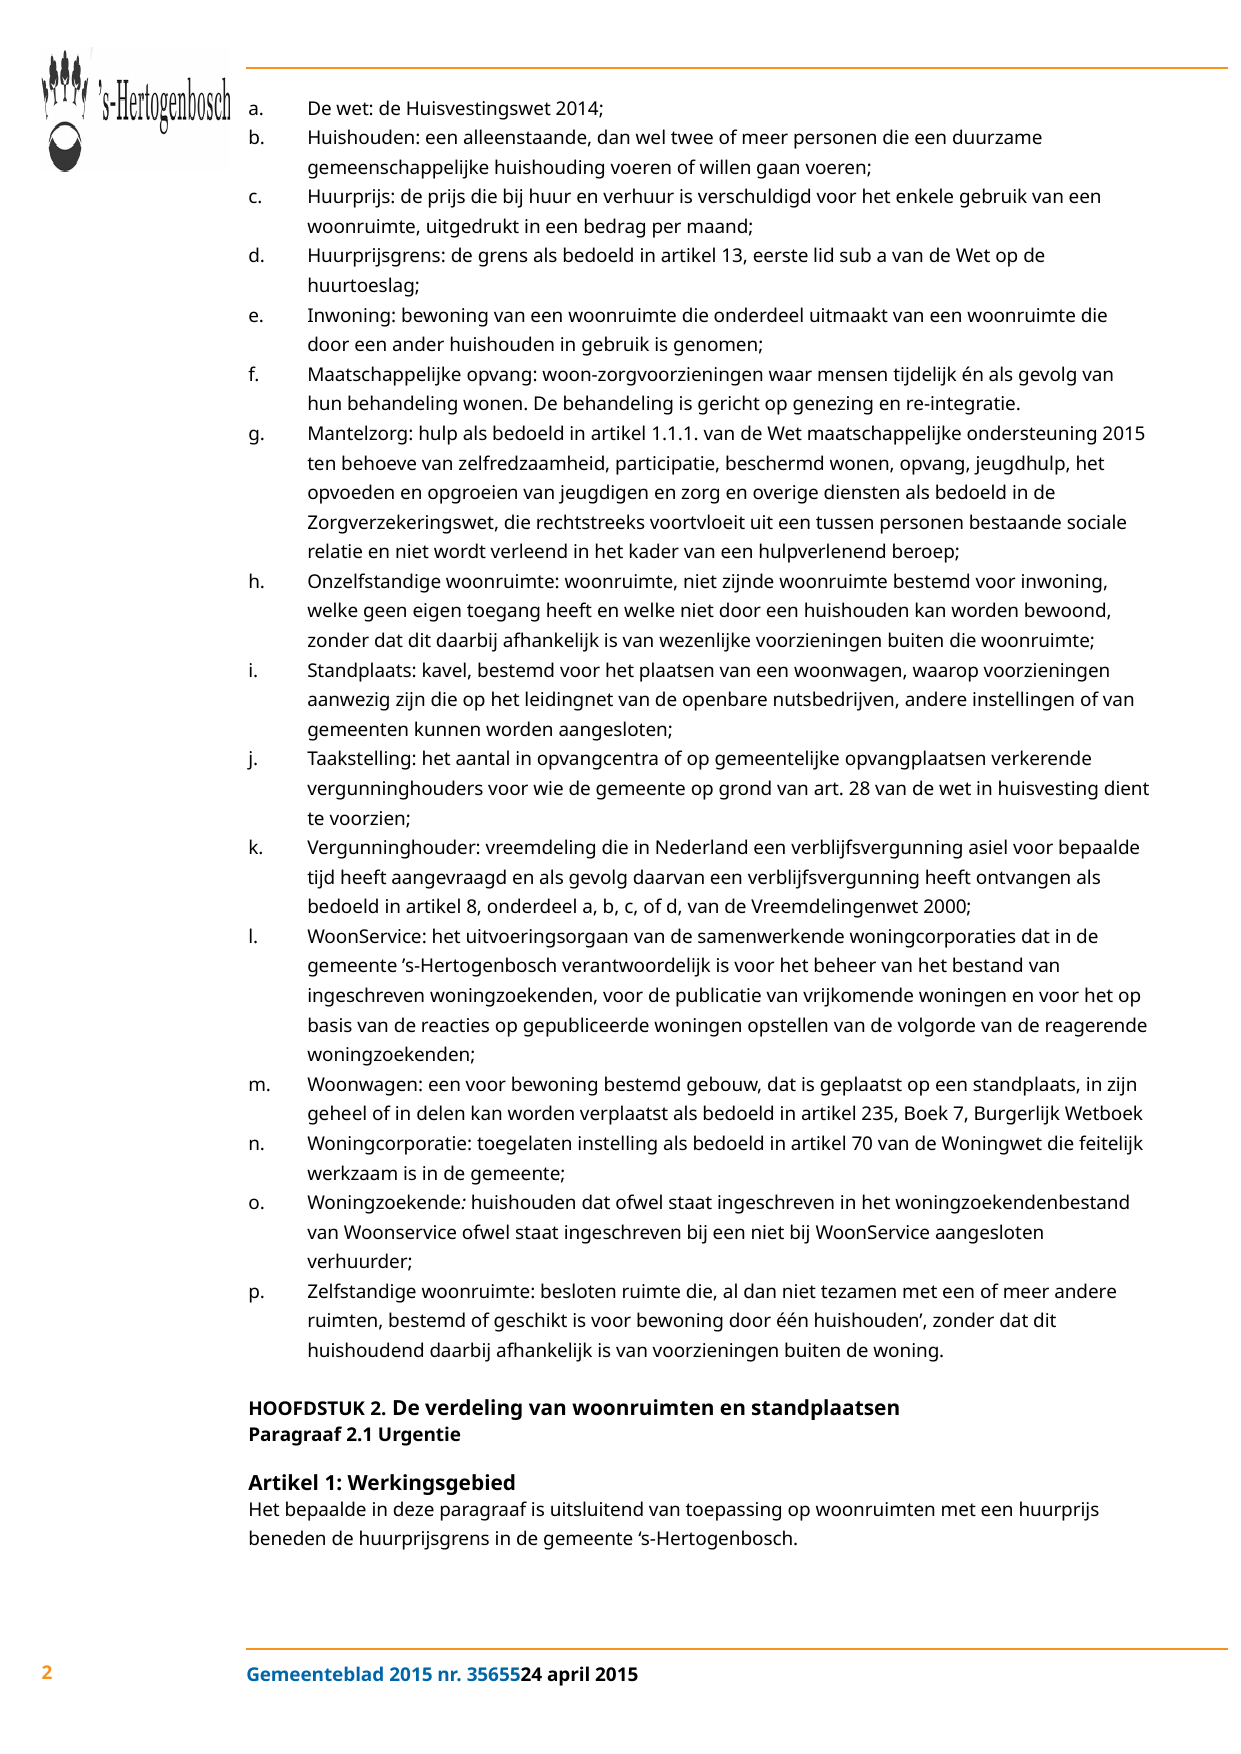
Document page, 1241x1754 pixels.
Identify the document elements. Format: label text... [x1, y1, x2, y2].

list Maatschappelijke opvang: woon-zorgvoorzieningen waar mensen tijdelijk én als gevolg van hun behandeling wonen. De behandeling is gericht op genezing en re-integratie. [248, 361, 1152, 416]
list Woningzoekende: huishouden dat ofwel staat ingeschreven in het woningzoekendenbestand van Woonservice ofwel staat ingeschreven bij een niet bij WoonService aangesloten verhuurder; [248, 1189, 1152, 1274]
list Woningcorporatie: toegelaten instelling als bedoeld in artikel 70 van de Woningwet die feitelijk werkzaam is in de gemeente; [248, 1130, 1152, 1186]
list Vergunninghouder: vreemdeling die in Nederland een verblijfsvergunning asiel voor bepaalde tijd heeft aangevraagd en als gevolg daarvan een verblijfsvergunning heeft ontvangen als bedoeld in artikel 8, onderdeel a, b, c, of d, van de Vreemdelingenwet 2000; [248, 834, 1152, 919]
picture [41, 47, 231, 172]
list Onzelfstandige woonruimte: woonruimte, niet zijnde woonruimte bestemd voor inwoning, welke geen eigen toegang heeft en welke niet door een huishouden kan worden bewoond, zonder dat dit daarbij afhankelijk is van wezenlijke voorzieningen buiten die woonruimte; [248, 568, 1152, 653]
list Huurprijsgrens: de grens als bedoeld in artikel 13, eerste lid sub a van de Wet op de huurtoeslag; [248, 243, 1152, 298]
text Het bepaalde in deze paragraaf is uitsluitend van toepassing op woonruimten met een huurprijs beneden de huurprijsgrens in de gemeente ‘s-Hertogenbosch. [248, 1496, 1152, 1551]
list Taakstelling: het aantal in opvangcentra of op gemeentelijke opvangplaatsen verkerende vergunninghouders voor wie de gemeente op grond van art. 28 van de wet in huisvesting dient te voorzien; [248, 746, 1152, 831]
text HOOFDSTUK 2. De verdeling van woonruimten en standplaatsen [248, 1393, 1152, 1421]
text Artikel 1: Werkingsgebied [248, 1468, 1152, 1496]
list Huishouden: een alleenstaande, dan wel twee of meer personen die een duurzame gemeenschappelijke huishouding voeren of willen gaan voeren; [248, 124, 1152, 180]
list Huurprijs: de prijs die bij huur en verhuur is verschuldigd voor het enkele gebruik van een woonruimte, uitgedrukt in een bedrag per maand; [248, 183, 1152, 239]
list Mantelzorg: hulp als bedoeld in artikel 1.1.1. van de Wet maatschappelijke ondersteuning 2015 ten behoeve van zelfredzaamheid, participatie, beschermd wonen, opvang, jeugdhulp, het opvoeden en opgroeien van jeugdigen en zorg en overige diensten als bedoeld in de Zorgverzekeringswet, die rechtstreeks voortvloeit uit een tussen personen bestaande sociale relatie en niet wordt verleend in het kader van een hulpverlenend beroep; [248, 420, 1152, 564]
list Zelfstandige woonruimte: besloten ruimte die, al dan niet tezamen met een of meer andere ruimten, bestemd of geschikt is voor bewoning door één huishouden’, zonder dat dit huishoudend daarbij afhankelijk is van voorzieningen buiten de woning. [248, 1278, 1152, 1363]
list Standplaats: kavel, bestemd voor het plaatsen van een woonwagen, waarop voorzieningen aanwezig zijn die op het leidingnet van de openbare nutsbedrijven, andere instellingen of van gemeenten kunnen worden aangesloten; [248, 657, 1152, 742]
list Woonwagen: een voor bewoning bestemd gebouw, dat is geplaatst op een standplaats, in zijn geheel of in delen kan worden verplaatst als bedoeld in artikel 235, Boek 7, Burgerlijk Wetboek [248, 1071, 1152, 1126]
list De wet: de Huisvestingswet 2014; [248, 95, 1152, 121]
text Paragraaf 2.1 Urgentie [248, 1421, 1152, 1447]
list WoonService: het uitvoeringsorgaan van de samenwerkende woningcorporaties dat in de gemeente ’s-Hertogenbosch verantwoordelijk is voor het beheer van het bestand van ingeschreven woningzoekenden, voor de publicatie van vrijkomende woningen en voor het op basis van de reacties op gepubliceerde woningen opstellen van de volgorde van de reagerende woningzoekenden; [248, 923, 1152, 1067]
list Inwoning: bewoning van een woonruimte die onderdeel uitmaakt van een woonruimte die door een ander huishouden in gebruik is genomen; [248, 302, 1152, 357]
